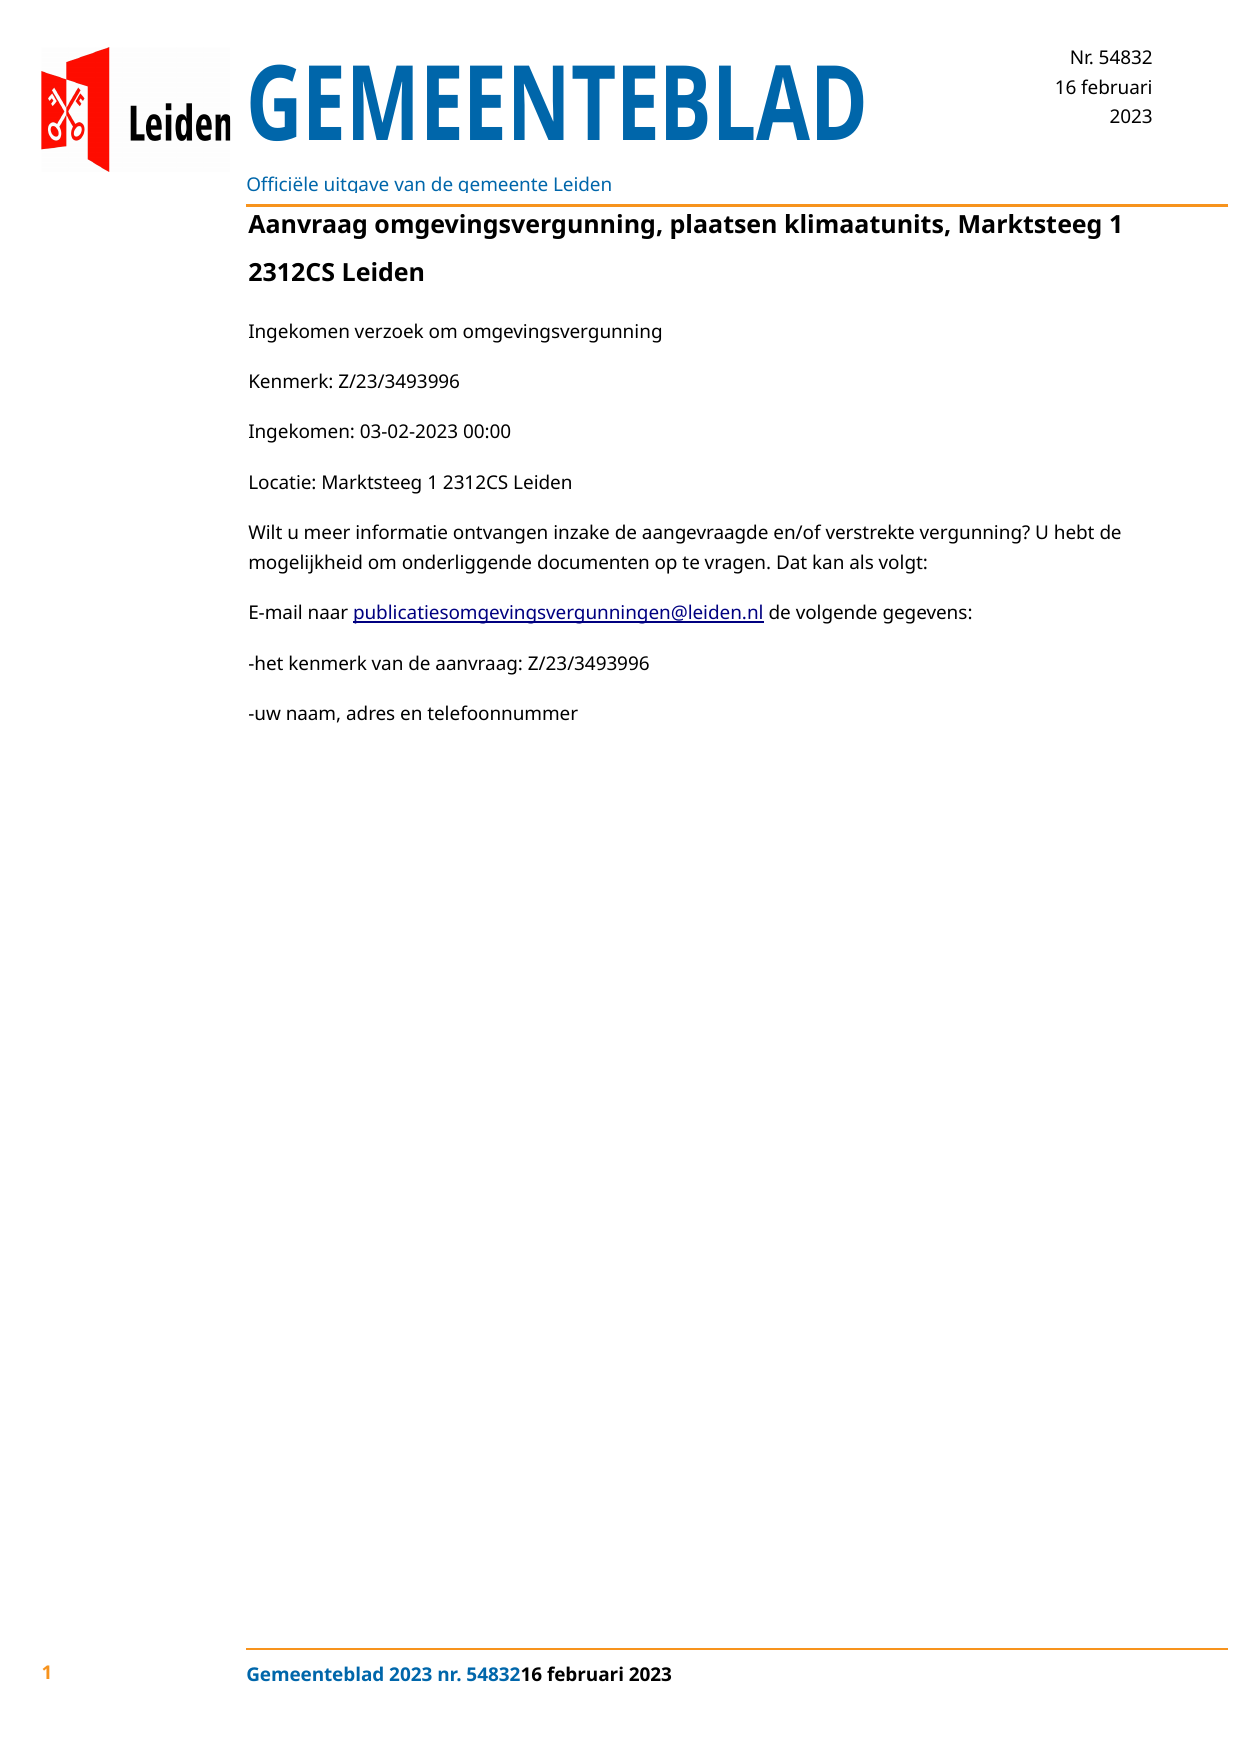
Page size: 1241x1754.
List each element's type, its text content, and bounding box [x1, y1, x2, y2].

text Kenmerk: Z/23/3493996 [248, 368, 1152, 394]
text Ingekomen: 03-02-2023 00:00 [248, 419, 1152, 444]
text Wilt u meer informatie ontvangen inzake de aangevraagde en/of verstrekte vergunning? U hebt de mogelijkheid om onderliggende documenten op te vragen. Dat kan als volgt: [248, 519, 1152, 575]
text Aanvraag omgevingsvergunning, plaatsen klimaatunits, Marktsteeg 1 2312CS Leiden [248, 207, 1152, 288]
text Ingekomen verzoek om omgevingsvergunning [248, 318, 1152, 344]
text -het kenmerk van de aanvraag: Z/23/3493996 [248, 650, 1152, 676]
text -uw naam, adres en telefoonnummer [248, 700, 1152, 726]
text E-mail naar publicatiesomgevingsvergunningen@leiden.nl de volgende gegevens: [248, 599, 1152, 625]
picture [41, 47, 231, 172]
text Locatie: Marktsteeg 1 2312CS Leiden [248, 469, 1152, 495]
